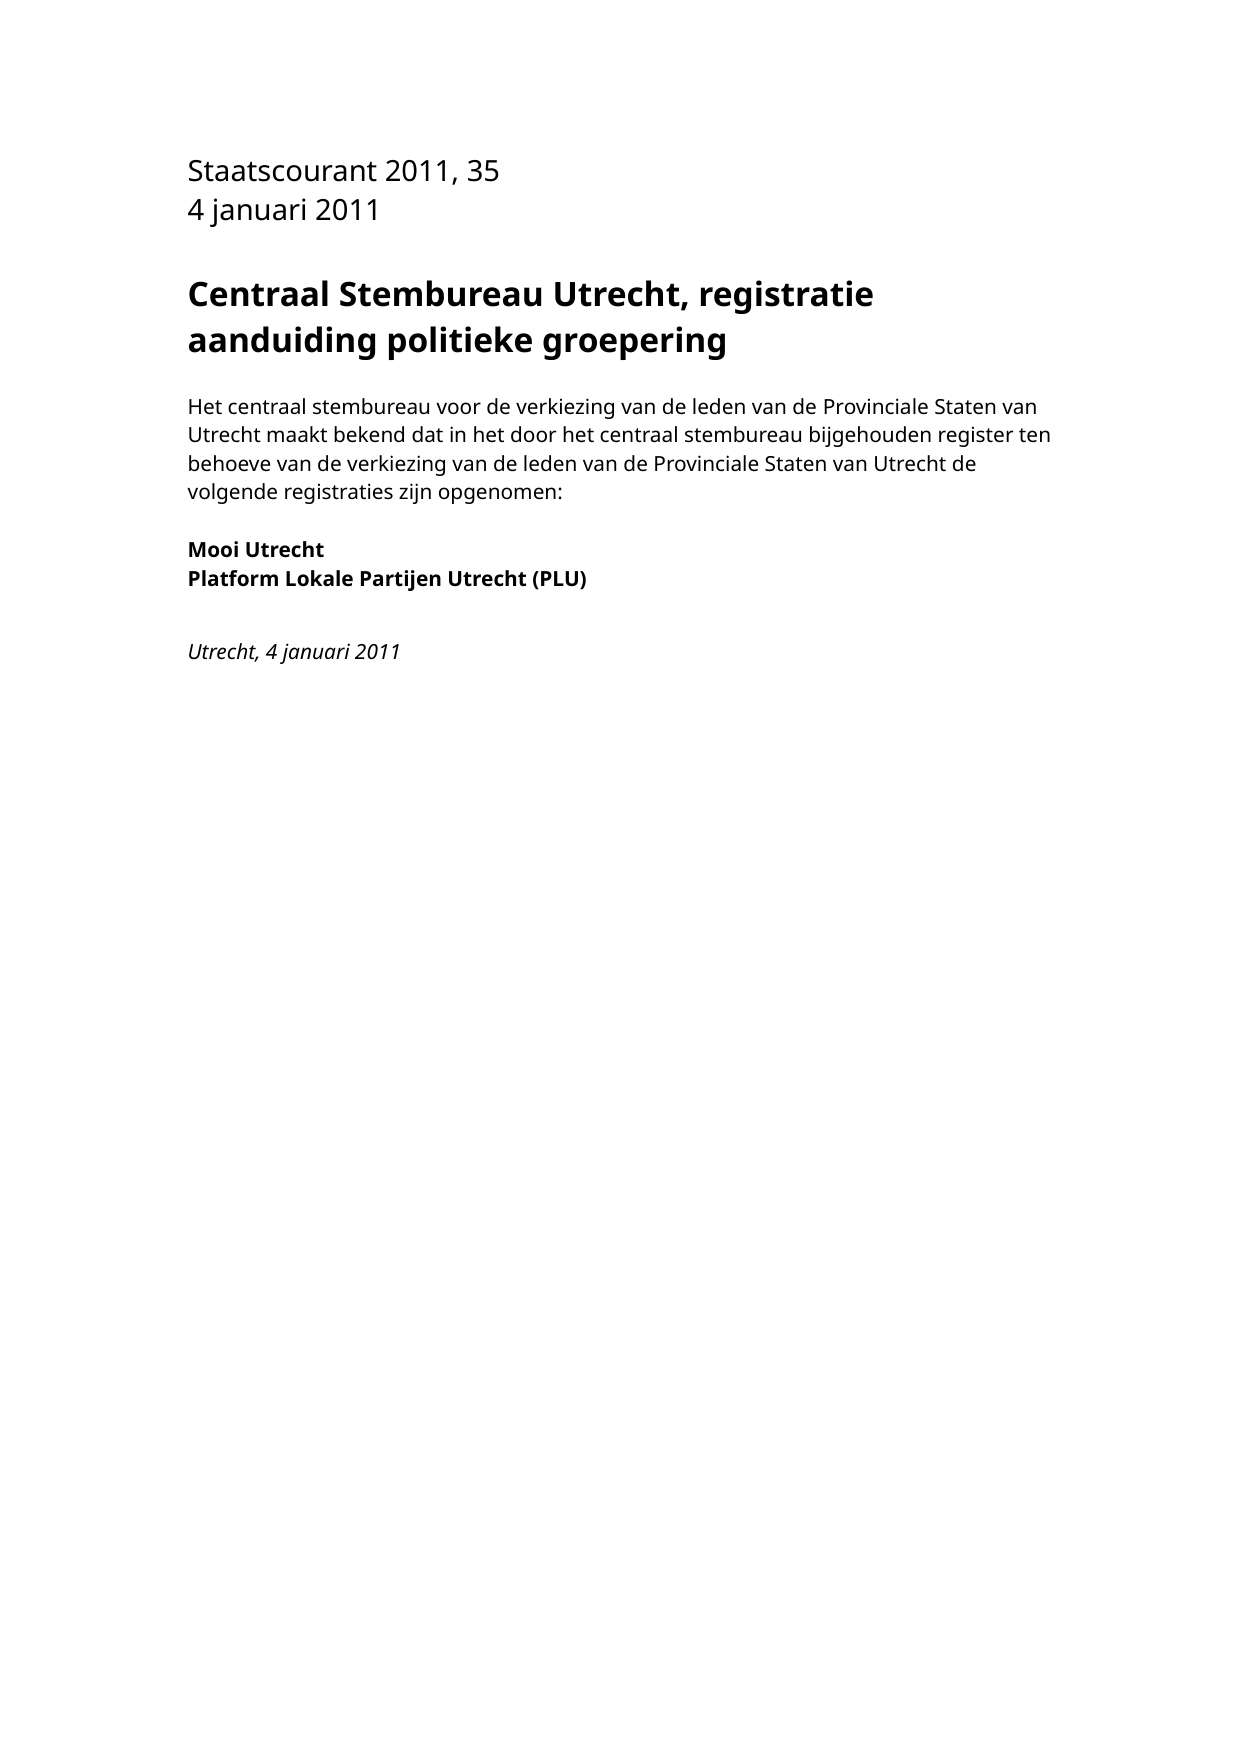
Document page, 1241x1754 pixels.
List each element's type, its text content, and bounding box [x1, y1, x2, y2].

subtitle Centraal Stembureau Utrecht, registratie aanduiding politieke groepering [187, 271, 1053, 362]
text Utrecht, 4 januari 2011 [187, 637, 1053, 666]
text 4 januari 2011 [187, 190, 1053, 229]
text Mooi Utrecht [187, 536, 1053, 564]
text Het centraal stembureau voor de verkiezing van de leden van de Provinciale Staten van Utrecht maakt bekend dat in het door het centraal stembureau bijgehouden register ten behoeve van de verkiezing van de leden van de Provinciale Staten van Utrecht de volgende registraties zijn opgenomen: [187, 392, 1053, 506]
text Platform Lokale Partijen Utrecht (PLU) [187, 564, 1053, 592]
text Staatscourant 2011, 35 [187, 150, 1053, 190]
